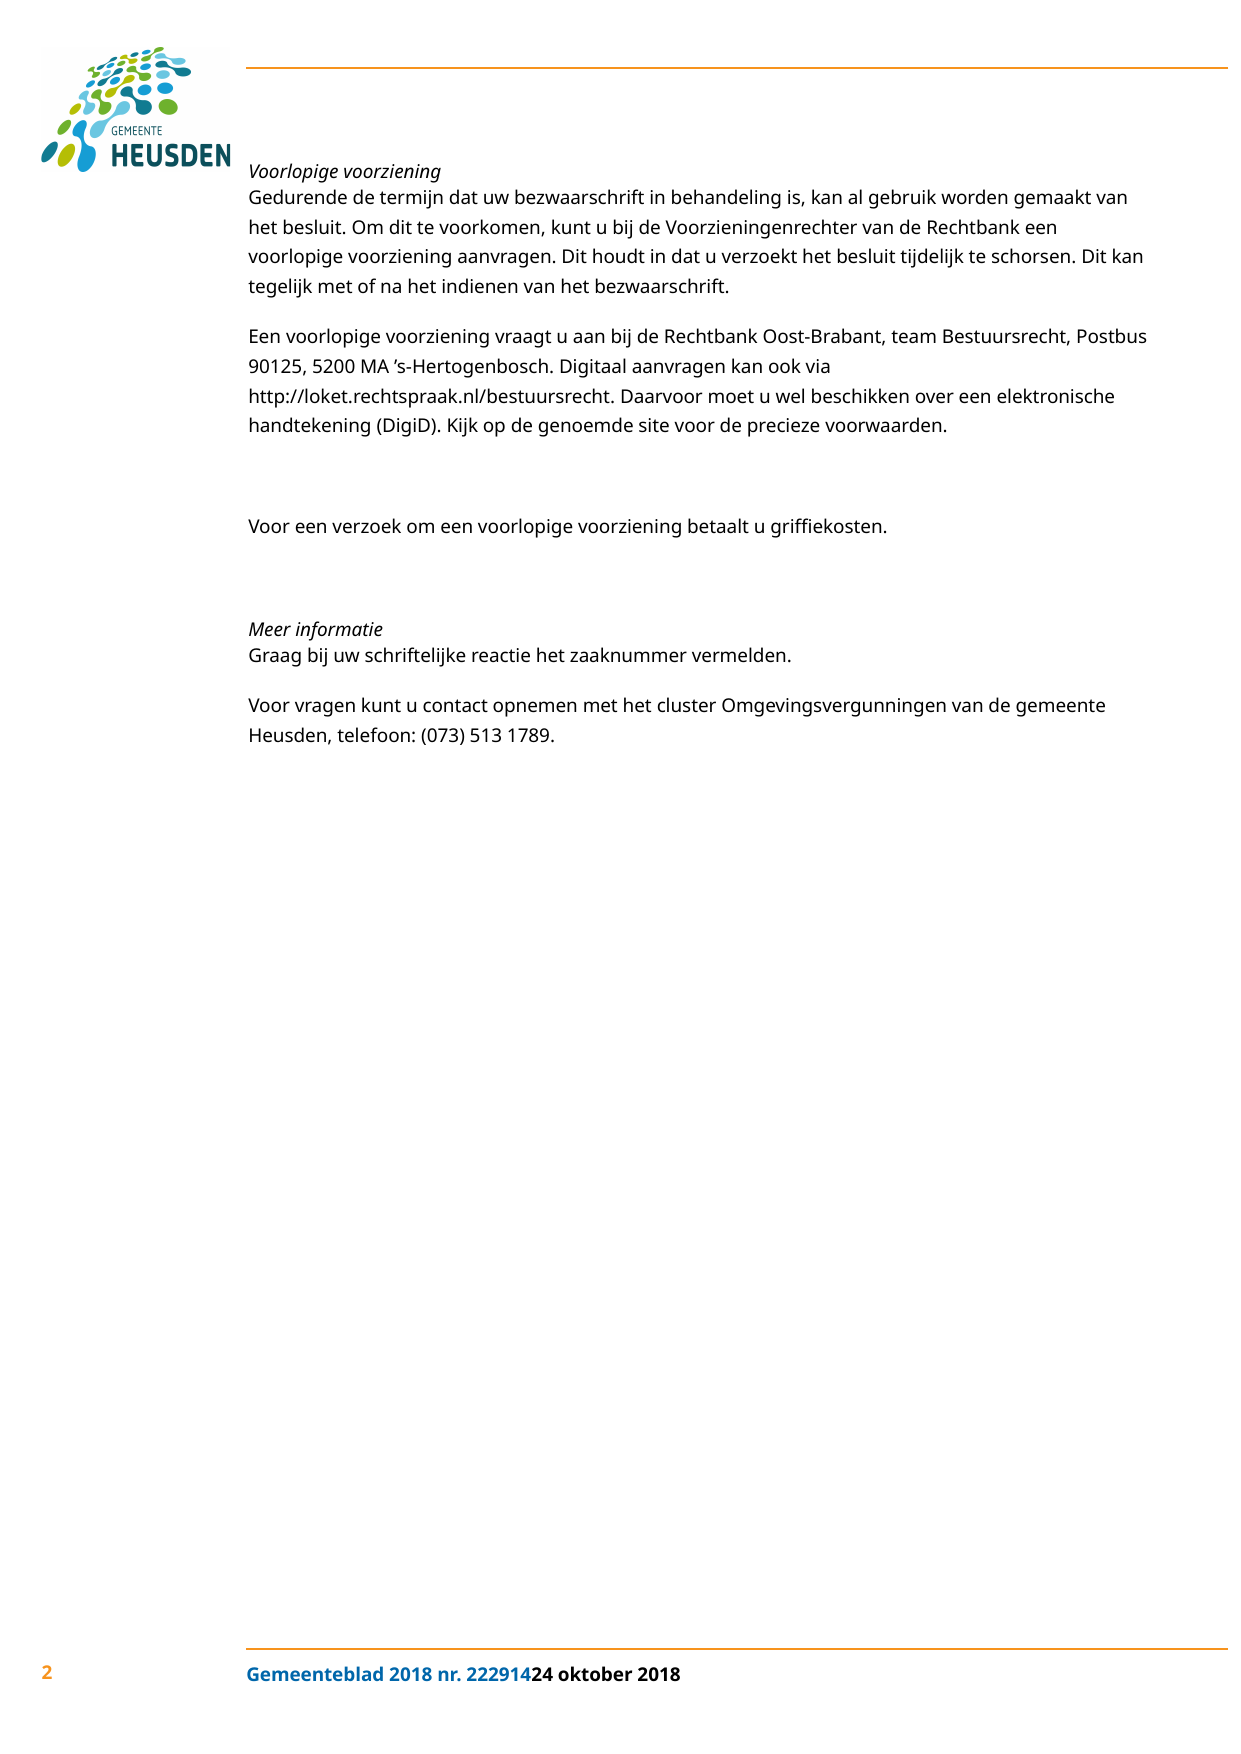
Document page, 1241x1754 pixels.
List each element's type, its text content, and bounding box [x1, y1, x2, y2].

text Voorlopige voorziening [248, 159, 1152, 184]
text Een voorlopige voorziening vraagt u aan bij de Rechtbank Oost-Brabant, team Bestuursrecht, Postbus 90125, 5200 MA ’s-Hertogenbosch. Digitaal aanvragen kan ook via http://loket.rechtspraak.nl/bestuursrecht. Daarvoor moet u wel beschikken over een elektronische handtekening (DigiD). Kijk op de genoemde site voor de precieze voorwaarden. [248, 324, 1152, 438]
text Voor vragen kunt u contact opnemen met het cluster Omgevingsvergunningen van de gemeente Heusden, telefoon: (073) 513 1789. [248, 693, 1152, 748]
picture [41, 47, 231, 172]
text Gedurende de termijn dat uw bezwaarschrift in behandeling is, kan al gebruik worden gemaakt van het besluit. Om dit te voorkomen, kunt u bij de Voorzieningenrechter van de Rechtbank een voorlopige voorziening aanvragen. Dit houdt in dat u verzoekt het besluit tijdelijk te schorsen. Dit kan tegelijk met of na het indienen van het bezwaarschrift. [248, 184, 1152, 299]
text Graag bij uw schriftelijke reactie het zaaknummer vermelden. [248, 642, 1152, 668]
text Voor een verzoek om een voorlopige voorziening betaalt u griffiekosten. [248, 513, 1152, 539]
text Meer informatie [248, 616, 1152, 642]
